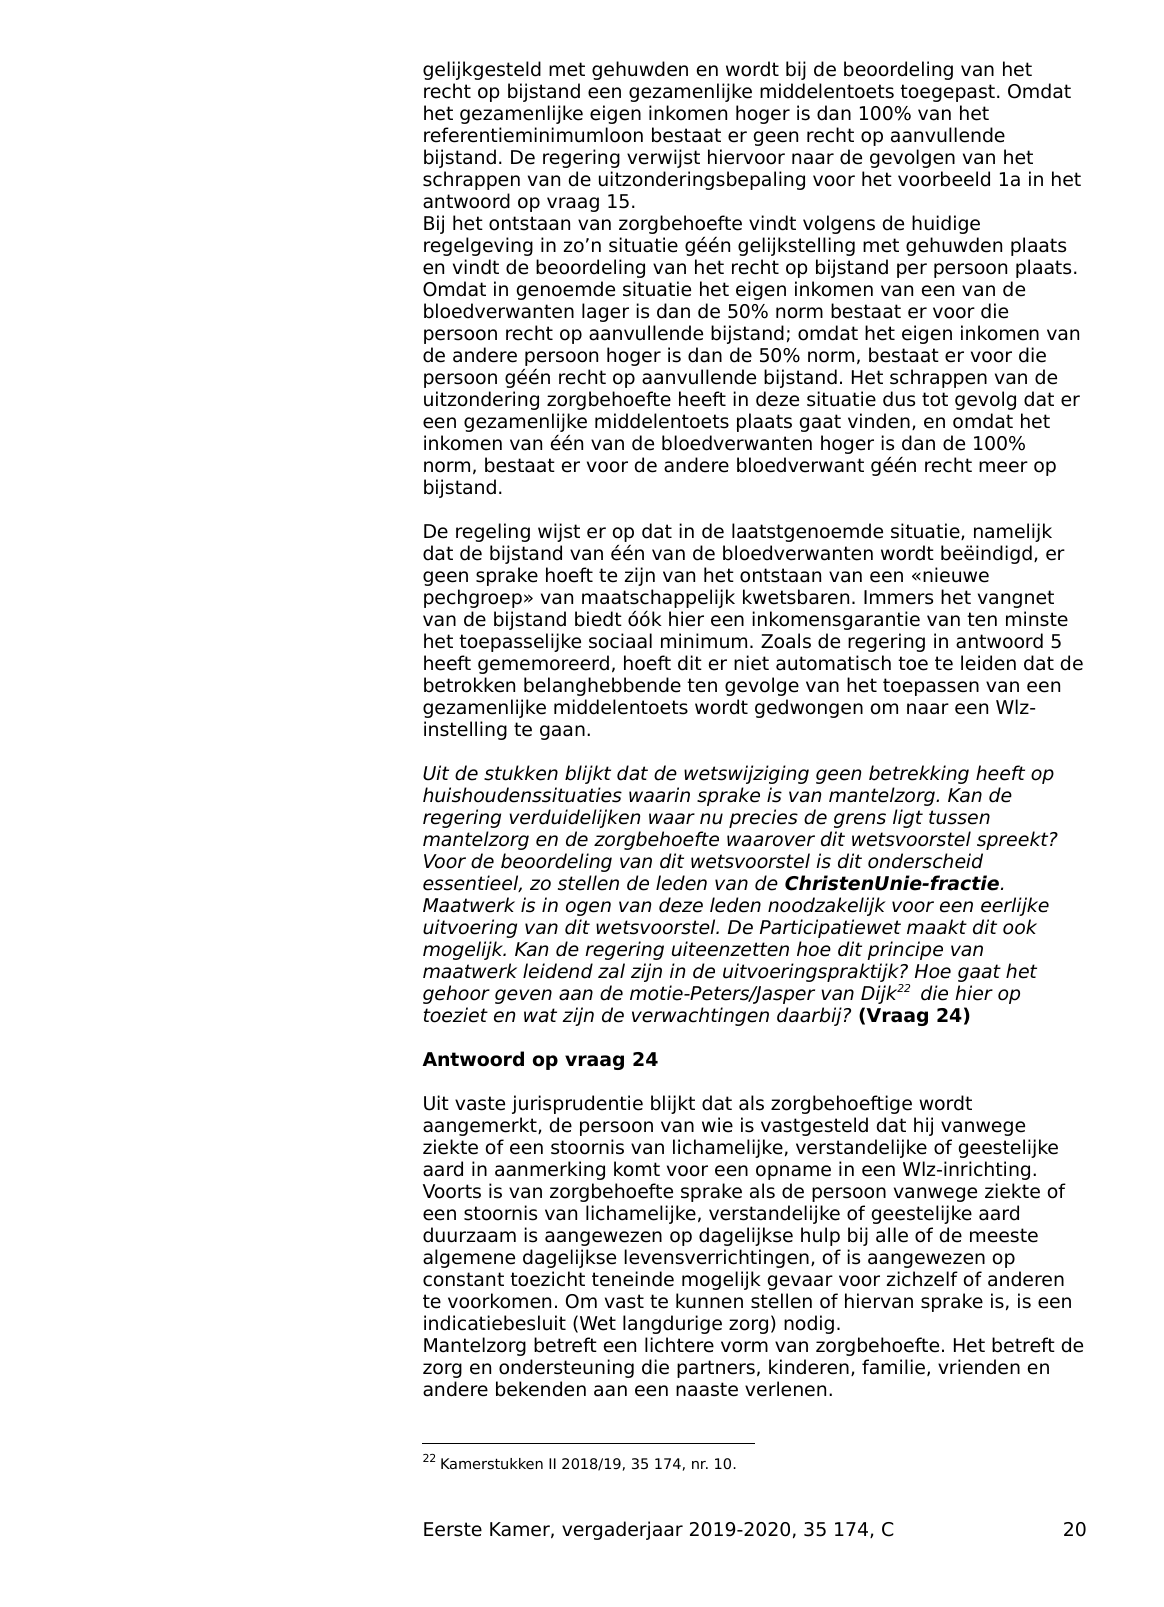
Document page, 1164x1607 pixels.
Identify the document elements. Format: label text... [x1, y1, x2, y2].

text Mantelzorg betreft een lichtere vorm van zorgbehoefte. Het betreft de zorg en ondersteuning die partners, kinderen, familie, vrienden en andere bekenden aan een naaste verlenen. [422, 1335, 1087, 1401]
text Bij het ontstaan van zorgbehoefte vindt volgens de huidige regelgeving in zo’n situatie géén gelijkstelling met gehuwden plaats en vindt de beoordeling van het recht op bijstand per persoon plaats. Omdat in genoemde situatie het eigen inkomen van een van de bloedverwanten lager is dan de 50% norm bestaat er voor die persoon recht op aanvullende bijstand; omdat het eigen inkomen van de andere persoon hoger is dan de 50% norm, bestaat er voor die persoon géén recht op aanvullende bijstand. Het schrappen van de uitzondering zorgbehoefte heeft in deze situatie dus tot gevolg dat er een gezamenlijke middelentoets plaats gaat vinden, en omdat het inkomen van één van de bloedverwanten hoger is dan de 100% norm, bestaat er voor de andere bloedverwant géén recht meer op bijstand. [422, 213, 1087, 499]
text Uit vaste jurisprudentie blijkt dat als zorgbehoeftige wordt aangemerkt, de persoon van wie is vastgesteld dat hij vanwege ziekte of een stoornis van lichamelijke, verstandelijke of geestelijke aard in aanmerking komt voor een opname in een Wlz-inrichting. Voorts is van zorgbehoefte sprake als de persoon vanwege ziekte of een stoornis van lichamelijke, verstandelijke of geestelijke aard duurzaam is aangewezen op dagelijkse hulp bij alle of de meeste algemene dagelijkse levensverrichtingen, of is aangewezen op constant toezicht teneinde mogelijk gevaar voor zichzelf of anderen te voorkomen. Om vast te kunnen stellen of hiervan sprake is, is een indicatiebesluit (Wet langdurige zorg) nodig. [422, 1093, 1087, 1335]
text Kamerstukken II 2018/19, 35 174, nr. 10. [422, 1452, 1087, 1474]
text De regeling wijst er op dat in de laatstgenoemde situatie, namelijk dat de bijstand van één van de bloedverwanten wordt beëindigd, er geen sprake hoeft te zijn van het ontstaan van een «nieuwe pechgroep» van maatschappelijk kwetsbaren. Immers het vangnet van de bijstand biedt óók hier een inkomensgarantie van ten minste het toepasselijke sociaal minimum. Zoals de regering in antwoord 5 heeft gememoreerd, hoeft dit er niet automatisch toe te leiden dat de betrokken belanghebbende ten gevolge van het toepassen van een gezamenlijke middelentoets wordt gedwongen om naar een Wlz-instelling te gaan. [422, 521, 1087, 741]
text Uit de stukken blijkt dat de wetswijziging geen betrekking heeft op huishoudenssituaties waarin sprake is van mantelzorg. Kan de regering verduidelijken waar nu precies de grens ligt tussen mantelzorg en de zorgbehoefte waarover dit wetsvoorstel spreekt? Voor de beoordeling van dit wetsvoorstel is dit onderscheid essentieel, zo stellen de leden van de ChristenUnie-fractie. Maatwerk is in ogen van deze leden noodzakelijk voor een eerlijke uitvoering van dit wetsvoorstel. De Participatiewet maakt dit ook mogelijk. Kan de regering uiteenzetten hoe dit principe van maatwerk leidend zal zijn in de uitvoeringspraktijk? Hoe gaat het gehoor geven aan de motie-Peters/Jasper van Dijk die hier op toeziet en wat zijn de verwachtingen daarbij? (Vraag 24) [422, 763, 1087, 1027]
text gelijkgesteld met gehuwden en wordt bij de beoordeling van het recht op bijstand een gezamenlijke middelentoets toegepast. Omdat het gezamenlijke eigen inkomen hoger is dan 100% van het referentieminimumloon bestaat er geen recht op aanvullende bijstand. De regering verwijst hiervoor naar de gevolgen van het schrappen van de uitzonderingsbepaling voor het voorbeeld 1a in het antwoord op vraag 15. [422, 59, 1087, 213]
subtitle Antwoord op vraag 24 [422, 1049, 1087, 1071]
